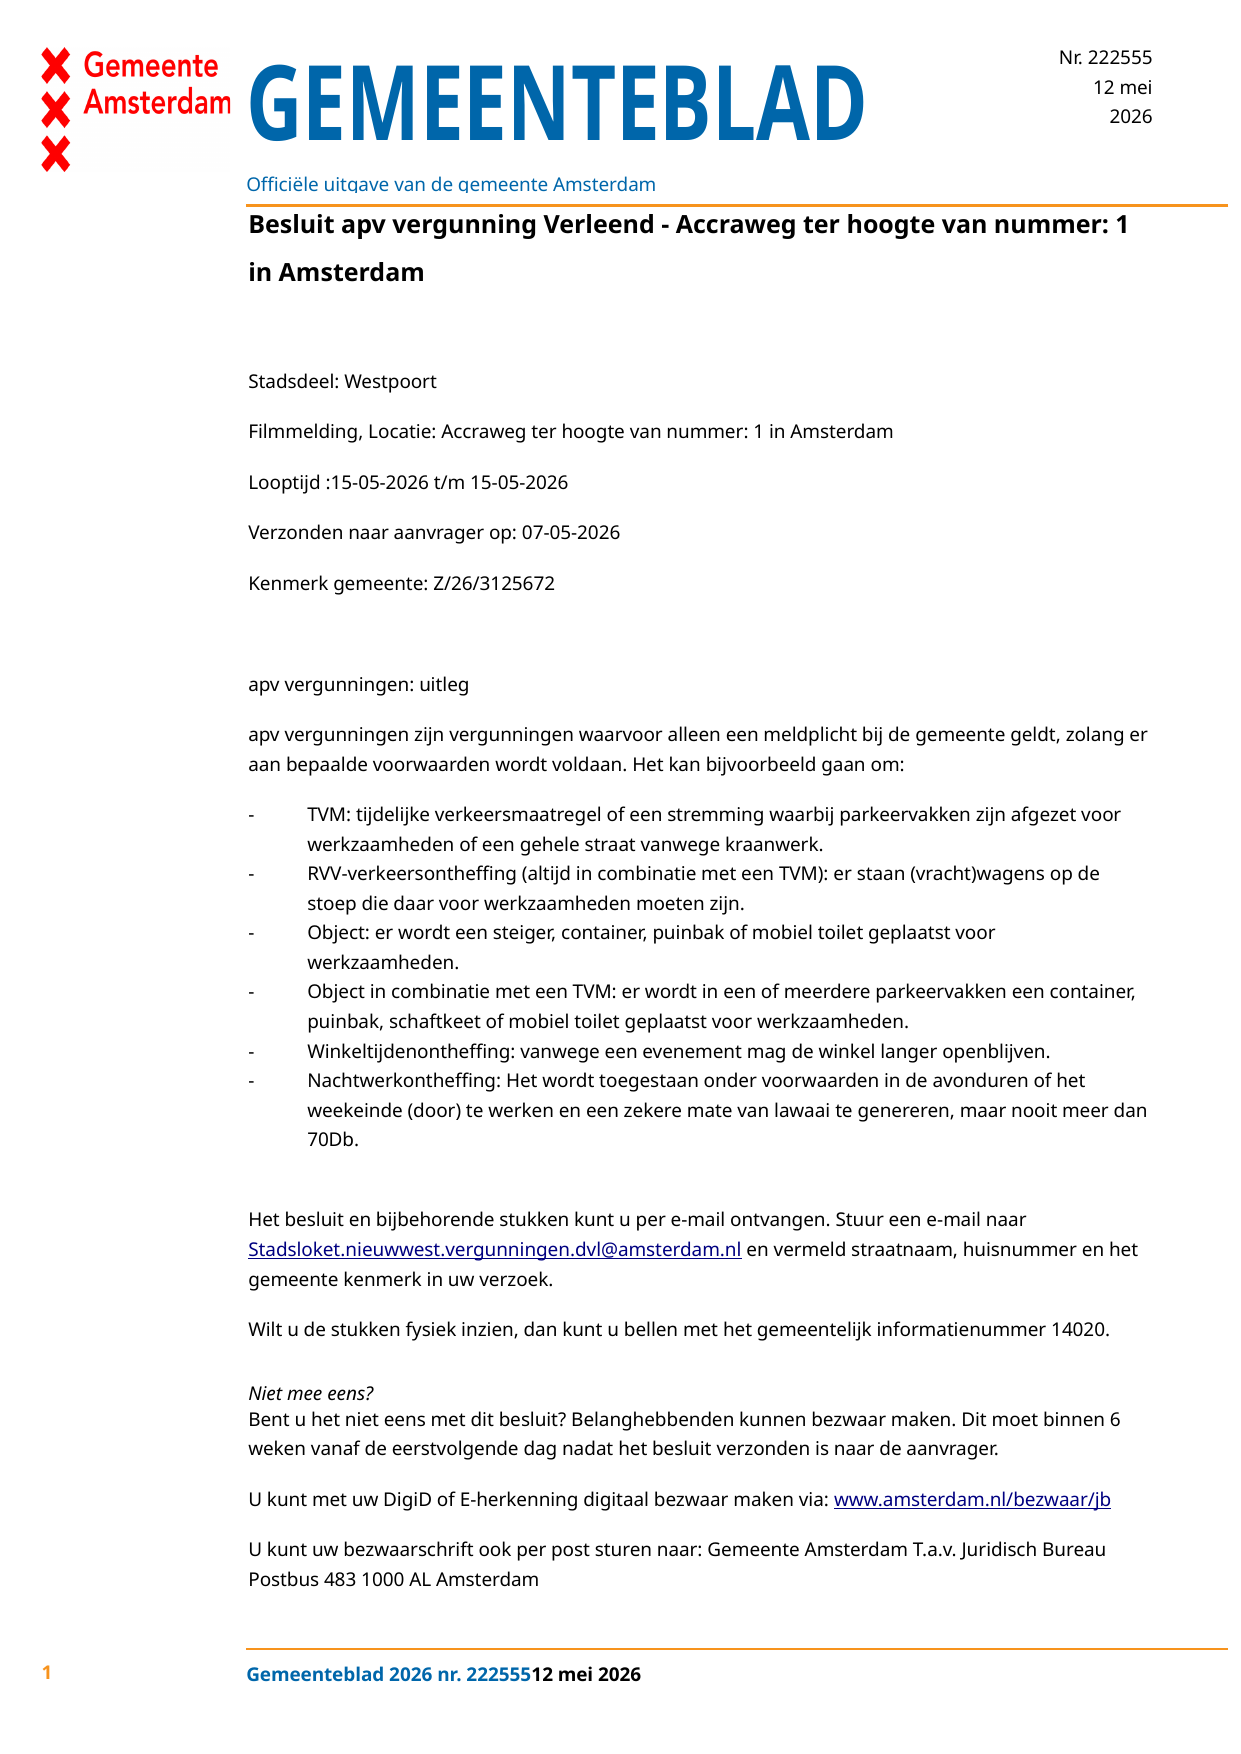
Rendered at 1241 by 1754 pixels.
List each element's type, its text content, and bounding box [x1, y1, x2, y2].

list Object: er wordt een steiger, container, puinbak of mobiel toilet geplaatst voor werkzaamheden. [248, 919, 1152, 975]
list Nachtwerkontheffing: Het wordt toegestaan onder voorwaarden in de avonduren of het weekeinde (door) te werken en een zekere mate van lawaai te genereren, maar nooit meer dan 70Db. [248, 1067, 1152, 1152]
text Stadsdeel: Westpoort [248, 368, 1152, 394]
list RVV-verkeersontheffing (altijd in combinatie met een TVM): er staan (vracht)wagens op de stoep die daar voor werkzaamheden moeten zijn. [248, 860, 1152, 916]
list Object in combinatie met een TVM: er wordt in een of meerdere parkeervakken een container, puinbak, schaftkeet of mobiel toilet geplaatst voor werkzaamheden. [248, 979, 1152, 1034]
text apv vergunningen zijn vergunningen waarvoor alleen een meldplicht bij de gemeente geldt, zolang er aan bepaalde voorwaarden wordt voldaan. Het kan bijvoorbeeld gaan om: [248, 721, 1152, 777]
text apv vergunningen: uitleg [248, 671, 1152, 697]
text Looptijd :15-05-2026 t/m 15-05-2026 [248, 469, 1152, 495]
text Wilt u de stukken fysiek inzien, dan kunt u bellen met het gemeentelijk informatienummer 14020. [248, 1316, 1152, 1342]
text Verzonden naar aanvrager op: 07-05-2026 [248, 519, 1152, 545]
text Kenmerk gemeente: Z/26/3125672 [248, 570, 1152, 596]
text U kunt met uw DigiD of E-herkenning digitaal bezwaar maken via: www.amsterdam.nl/bezwaar/jb [248, 1486, 1152, 1512]
picture [41, 47, 231, 172]
text Filmmelding, Locatie: Accraweg ter hoogte van nummer: 1 in Amsterdam [248, 419, 1152, 444]
list TVM: tijdelijke verkeersmaatregel of een stremming waarbij parkeervakken zijn afgezet voor werkzaamheden of een gehele straat vanwege kraanwerk. [248, 801, 1152, 857]
text Bent u het niet eens met dit besluit? Belanghebbenden kunnen bezwaar maken. Dit moet binnen 6 weken vanaf de eerstvolgende dag nadat het besluit verzonden is naar de aanvrager. [248, 1406, 1152, 1461]
text Niet mee eens? [248, 1380, 1152, 1406]
list Winkeltijdenontheffing: vanwege een evenement mag de winkel langer openblijven. [248, 1038, 1152, 1064]
text U kunt uw bezwaarschrift ook per post sturen naar: Gemeente Amsterdam T.a.v. Juridisch Bureau Postbus 483 1000 AL Amsterdam [248, 1536, 1152, 1592]
text Het besluit en bijbehorende stukken kunt u per e-mail ontvangen. Stuur een e-mail naar Stadsloket.nieuwwest.vergunningen.dvl@amsterdam.nl en vermeld straatnaam, huisnummer en het gemeente kenmerk in uw verzoek. [248, 1207, 1152, 1292]
text Besluit apv vergunning Verleend - Accraweg ter hoogte van nummer: 1 in Amsterdam [248, 207, 1152, 288]
